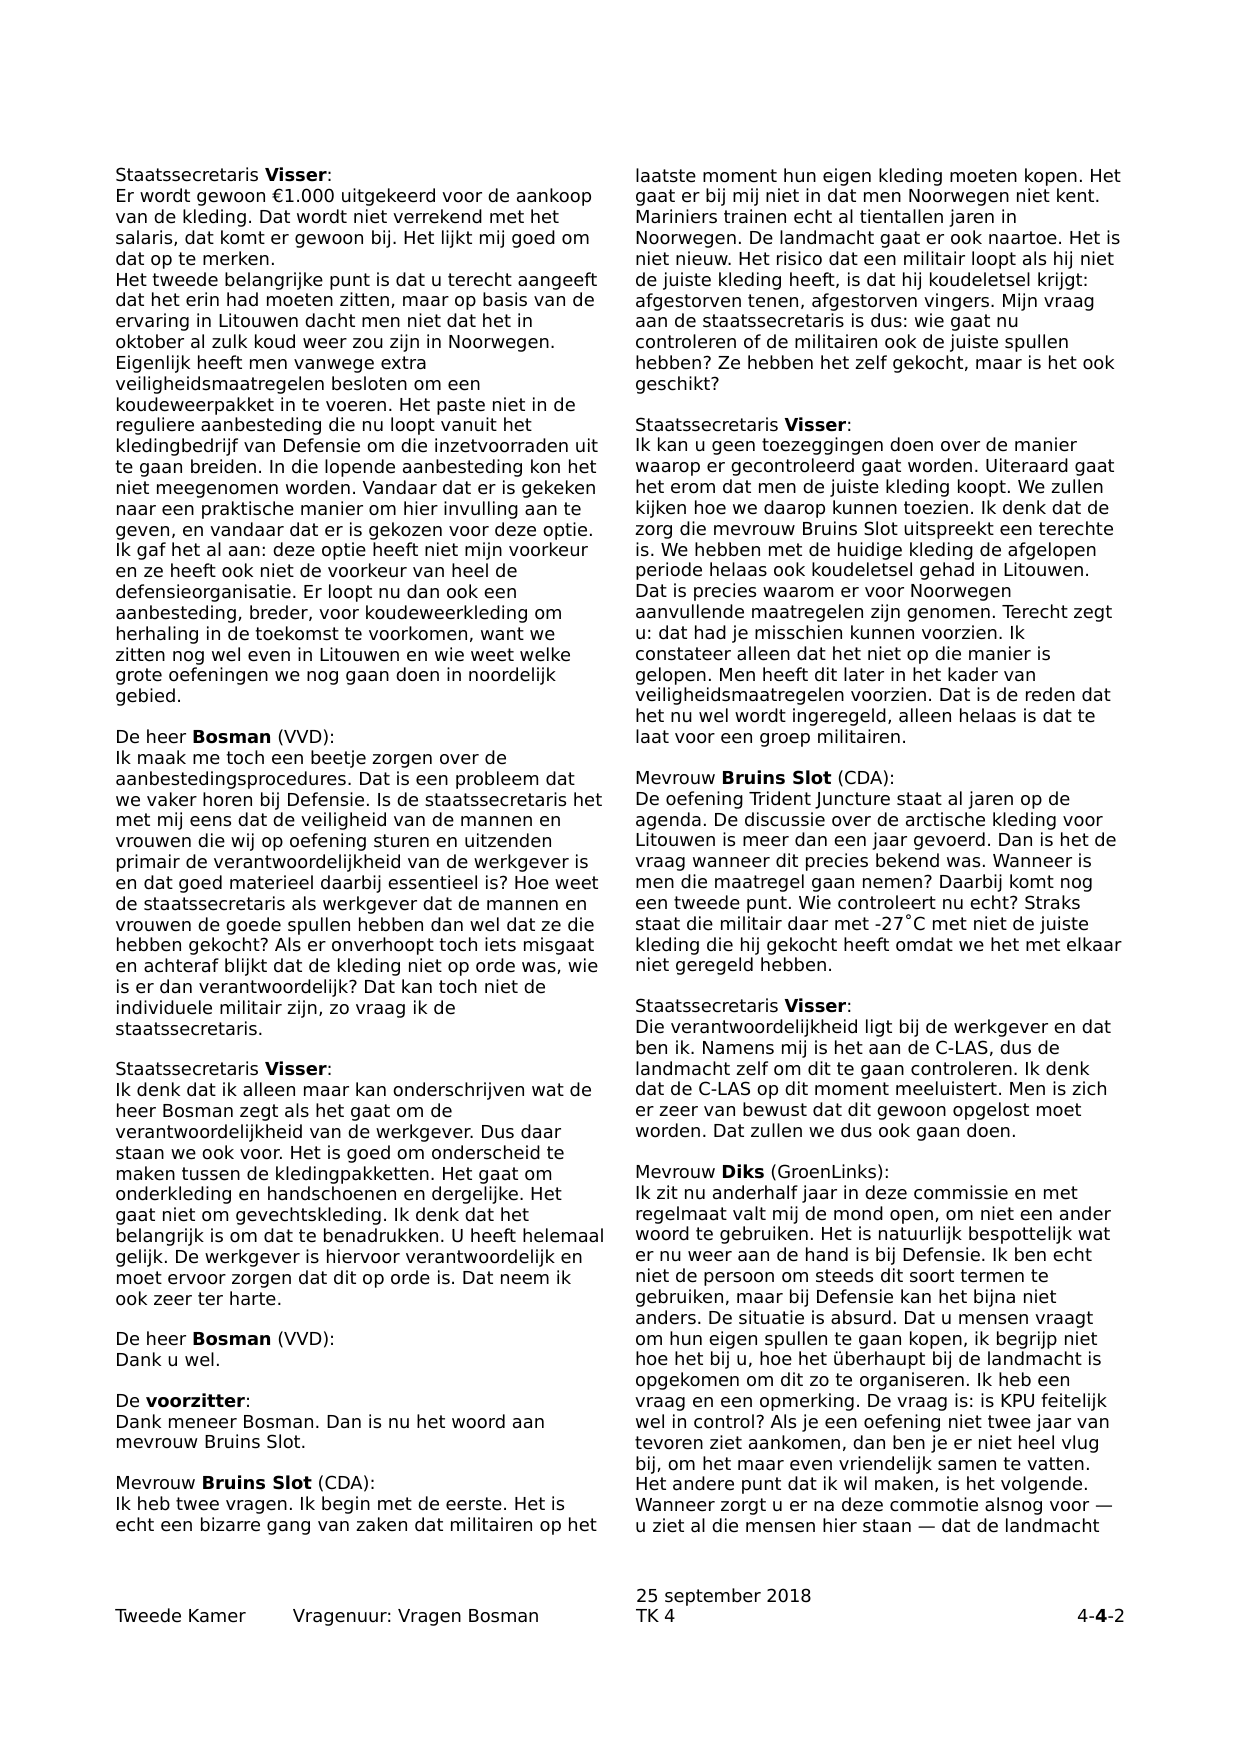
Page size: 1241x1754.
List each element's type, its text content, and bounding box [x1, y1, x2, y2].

text Mevrouw Bruins Slot (CDA): [115, 1473, 605, 1494]
text Ik denk dat ik alleen maar kan onderschrijven wat de heer Bosman zegt als het gaat om de verantwoordelijkheid van de werkgever. Dus daar staan we ook voor. Het is goed om onderscheid te maken tussen de kledingpakketten. Het gaat om onderkleding en handschoenen en dergelijke. Het gaat niet om gevechtskleding. Ik denk dat het belangrijk is om dat te benadrukken. U heeft helemaal gelijk. De werkgever is hiervoor verantwoordelijk en moet ervoor zorgen dat dit op orde is. Dat neem ik ook zeer ter harte. [115, 1080, 605, 1309]
text De heer Bosman (VVD): [115, 727, 605, 748]
text Die verantwoordelijkheid ligt bij de werkgever en dat ben ik. Namens mij is het aan de C-LAS, dus de landmacht zelf om dit te gaan controleren. Ik denk dat de C-LAS op dit moment meeluistert. Men is zich er zeer van bewust dat dit gewoon opgelost moet worden. Dat zullen we dus ook gaan doen. [635, 1017, 1125, 1142]
text Mevrouw Bruins Slot (CDA): [635, 768, 1125, 788]
text Staatssecretaris Visser: [635, 996, 1125, 1017]
text De heer Bosman (VVD): [115, 1329, 605, 1350]
text De voorzitter: [115, 1391, 605, 1411]
text Dank meneer Bosman. Dan is nu het woord aan mevrouw Bruins Slot. [115, 1411, 605, 1453]
text Er wordt gewoon €1.000 uitgekeerd voor de aankoop van de kleding. Dat wordt niet verrekend met het salaris, dat komt er gewoon bij. Het lijkt mij goed om dat op te merken. [115, 186, 605, 269]
text Het tweede belangrijke punt is dat u terecht aangeeft dat het erin had moeten zitten, maar op basis van de ervaring in Litouwen dacht men niet dat het in oktober al zulk koud weer zou zijn in Noorwegen. Eigenlijk heeft men vanwege extra veiligheidsmaatregelen besloten om een koudeweerpakket in te voeren. Het paste niet in de reguliere aanbesteding die nu loopt vanuit het kledingbedrijf van Defensie om die inzetvoorraden uit te gaan breiden. In die lopende aanbesteding kon het niet meegenomen worden. Vandaar dat er is gekeken naar een praktische manier om hier invulling aan te geven, en vandaar dat er is gekozen voor deze optie. Ik gaf het al aan: deze optie heeft niet mijn voorkeur en ze heeft ook niet de voorkeur van heel de defensieorganisatie. Er loopt nu dan ook een aanbesteding, breder, voor koudeweerkleding om herhaling in de toekomst te voorkomen, want we zitten nog wel even in Litouwen en wie weet welke grote oefeningen we nog gaan doen in noordelijk gebied. [115, 269, 605, 707]
text Ik kan u geen toezeggingen doen over de manier waarop er gecontroleerd gaat worden. Uiteraard gaat het erom dat men de juiste kleding koopt. We zullen kijken hoe we daarop kunnen toezien. Ik denk dat de zorg die mevrouw Bruins Slot uitspreekt een terechte is. We hebben met de huidige kleding de afgelopen periode helaas ook koudeletsel gehad in Litouwen. Dat is precies waarom er voor Noorwegen aanvullende maatregelen zijn genomen. Terecht zegt u: dat had je misschien kunnen voorzien. Ik constateer alleen dat het niet op die manier is gelopen. Men heeft dit later in het kader van veiligheidsmaatregelen voorzien. Dat is de reden dat het nu wel wordt ingeregeld, alleen helaas is dat te laat voor een groep militairen. [635, 435, 1125, 748]
text Dank u wel. [115, 1350, 605, 1371]
text Staatssecretaris Visser: [115, 1059, 605, 1080]
text laatste moment hun eigen kleding moeten kopen. Het gaat er bij mij niet in dat men Noorwegen niet kent. Mariniers trainen echt al tientallen jaren in Noorwegen. De landmacht gaat er ook naartoe. Het is niet nieuw. Het risico dat een militair loopt als hij niet de juiste kleding heeft, is dat hij koudeletsel krijgt: afgestorven tenen, afgestorven vingers. Mijn vraag aan de staatssecretaris is dus: wie gaat nu controleren of de militairen ook de juiste spullen hebben? Ze hebben het zelf gekocht, maar is het ook geschikt? [635, 165, 1125, 394]
text Ik maak me toch een beetje zorgen over de aanbestedingsprocedures. Dat is een probleem dat we vaker horen bij Defensie. Is de staatssecretaris het met mij eens dat de veiligheid van de mannen en vrouwen die wij op oefening sturen en uitzenden primair de verantwoordelijkheid van de werkgever is en dat goed materieel daarbij essentieel is? Hoe weet de staatssecretaris als werkgever dat de mannen en vrouwen de goede spullen hebben dan wel dat ze die hebben gekocht? Als er onverhoopt toch iets misgaat en achteraf blijkt dat de kleding niet op orde was, wie is er dan verantwoordelijk? Dat kan toch niet de individuele militair zijn, zo vraag ik de staatssecretaris. [115, 748, 605, 1039]
text Ik zit nu anderhalf jaar in deze commissie en met regelmaat valt mij de mond open, om niet een ander woord te gebruiken. Het is natuurlijk bespottelijk wat er nu weer aan de hand is bij Defensie. Ik ben echt niet de persoon om steeds dit soort termen te gebruiken, maar bij Defensie kan het bijna niet anders. De situatie is absurd. Dat u mensen vraagt om hun eigen spullen te gaan kopen, ik begrijp niet hoe het bij u, hoe het überhaupt bij de landmacht is opgekomen om dit zo te organiseren. Ik heb een vraag en een opmerking. De vraag is: is KPU feitelijk wel in control? Als je een oefening niet twee jaar van tevoren ziet aankomen, dan ben je er niet heel vlug bij, om het maar even vriendelijk samen te vatten. [635, 1182, 1125, 1474]
text Staatssecretaris Visser: [115, 165, 605, 186]
text De oefening Trident Juncture staat al jaren op de agenda. De discussie over de arctische kleding voor Litouwen is meer dan een jaar gevoerd. Dan is het de vraag wanneer dit precies bekend was. Wanneer is men die maatregel gaan nemen? Daarbij komt nog een tweede punt. Wie controleert nu echt? Straks staat die militair daar met -27˚C met niet de juiste kleding die hij gekocht heeft omdat we het met elkaar niet geregeld hebben. [635, 788, 1125, 976]
text Staatssecretaris Visser: [635, 414, 1125, 435]
text Het andere punt dat ik wil maken, is het volgende. Wanneer zorgt u er na deze commotie alsnog voor — u ziet al die mensen hier staan — dat de landmacht [635, 1474, 1125, 1537]
text Ik heb twee vragen. Ik begin met de eerste. Het is echt een bizarre gang van zaken dat militairen op het [115, 1494, 605, 1536]
text Mevrouw Diks (GroenLinks): [635, 1162, 1125, 1182]
